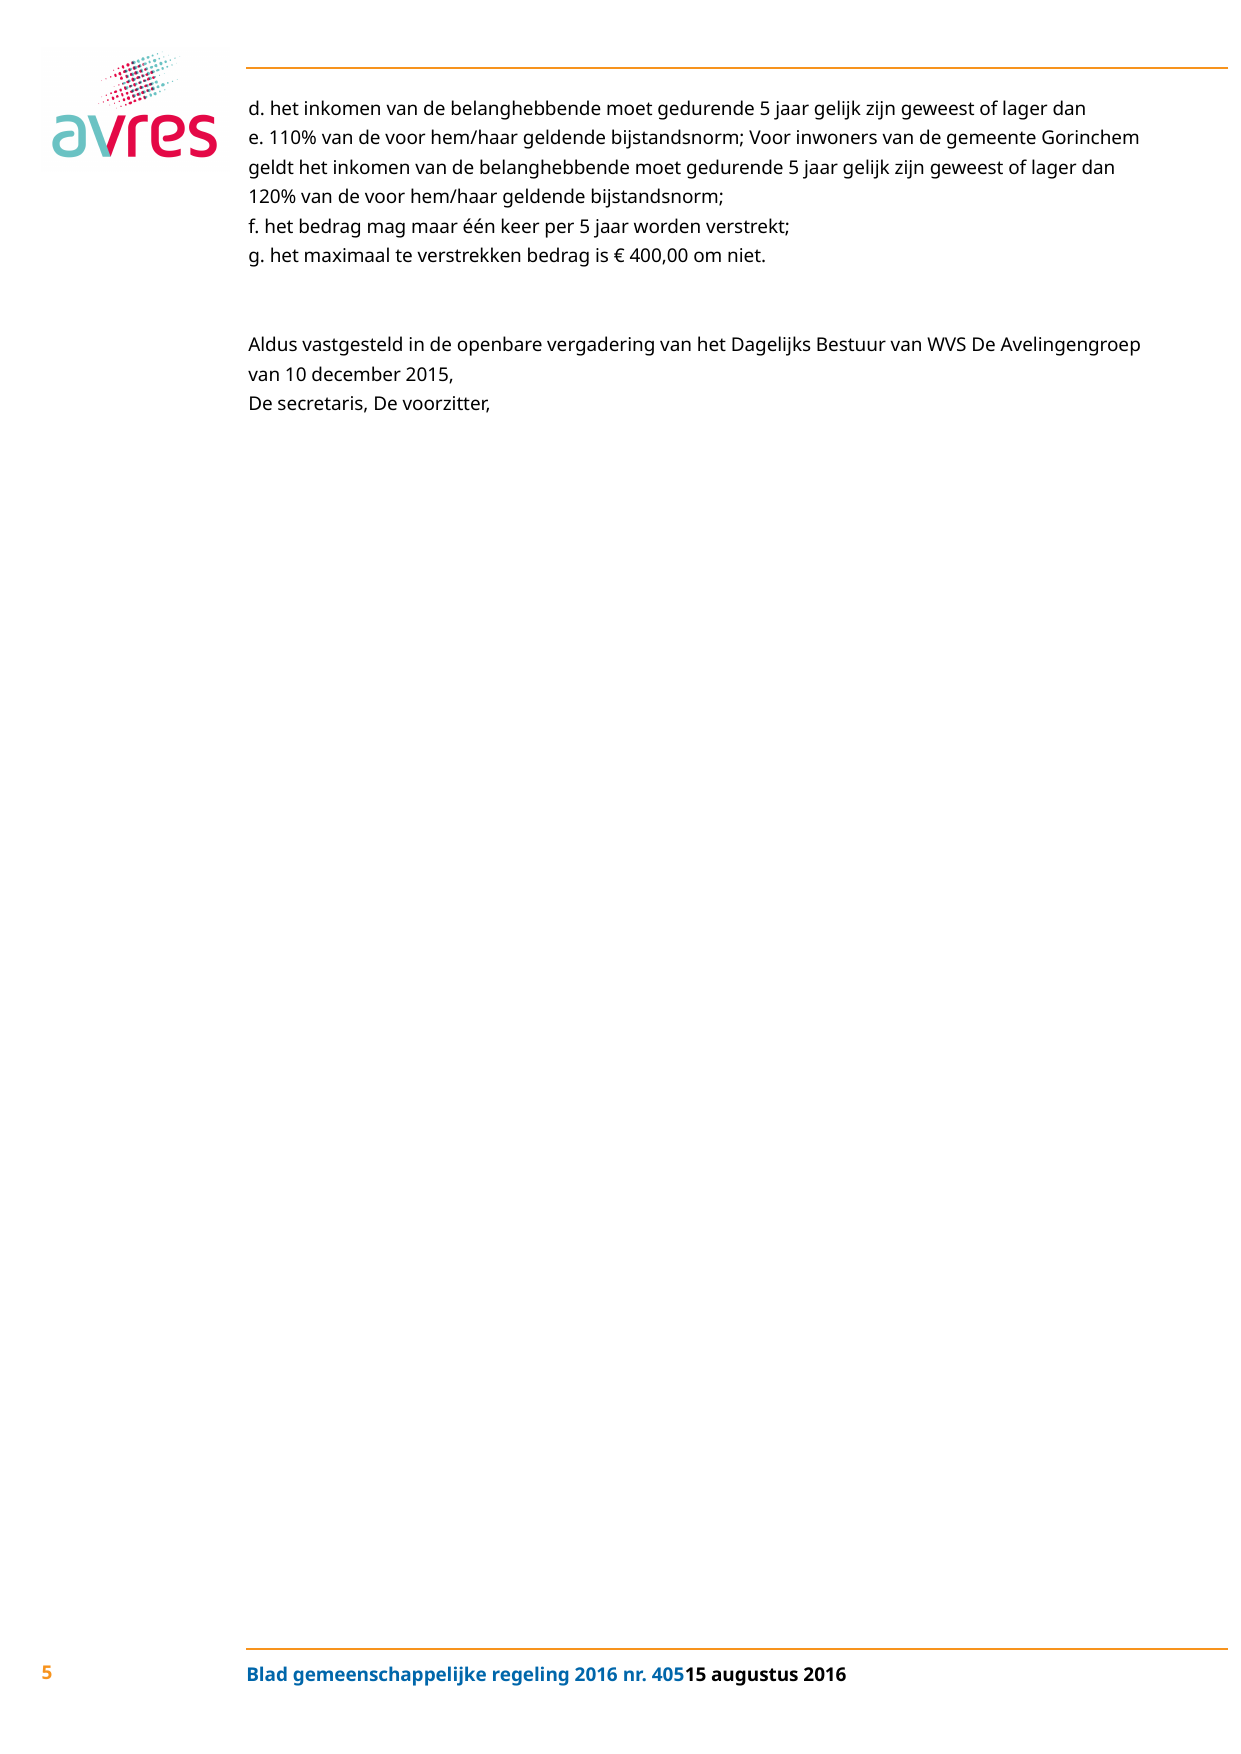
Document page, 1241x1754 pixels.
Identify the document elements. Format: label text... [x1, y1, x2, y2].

text e. 110% van de voor hem/haar geldende bijstandsnorm; Voor inwoners van de gemeente Gorinchem geldt het inkomen van de belanghebbende moet gedurende 5 jaar gelijk zijn geweest of lager dan 120% van de voor hem/haar geldende bijstandsnorm; [248, 124, 1152, 209]
text Aldus vastgesteld in de openbare vergadering van het Dagelijks Bestuur van WVS De Avelingengroep van 10 december 2015, [248, 331, 1152, 387]
text g. het maximaal te verstrekken bedrag is € 400,00 om niet. [248, 243, 1152, 268]
text De secretaris, De voorzitter, [248, 391, 1152, 416]
text d. het inkomen van de belanghebbende moet gedurende 5 jaar gelijk zijn geweest of lager dan [248, 95, 1152, 121]
text f. het bedrag mag maar één keer per 5 jaar worden verstrekt; [248, 213, 1152, 239]
picture [41, 47, 231, 172]
